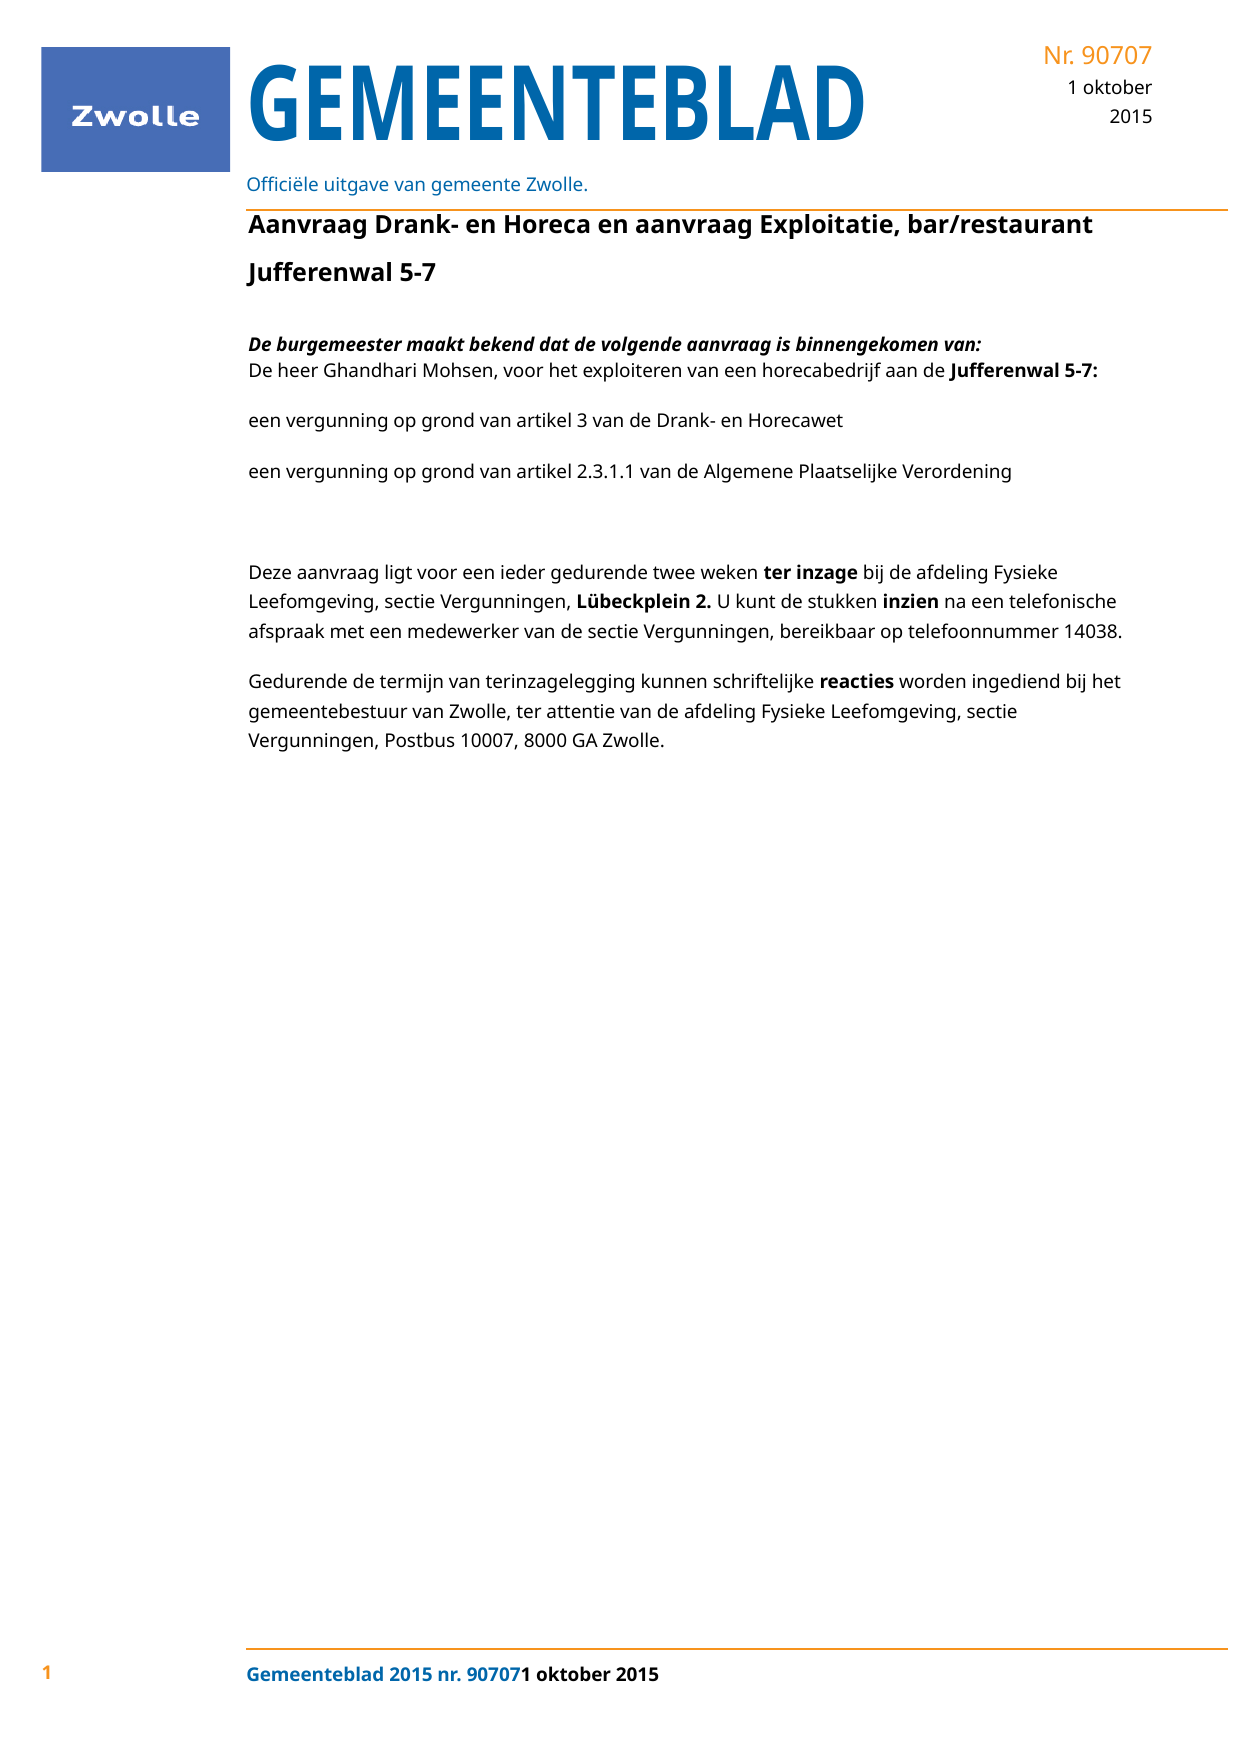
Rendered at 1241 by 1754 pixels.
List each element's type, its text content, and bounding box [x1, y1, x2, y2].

text Gedurende de termijn van terinzagelegging kunnen schriftelijke reacties worden ingediend bij het gemeentebestuur van Zwolle, ter attentie van de afdeling Fysieke Leefomgeving, sectie Vergunningen, Postbus 10007, 8000 GA Zwolle. [248, 668, 1152, 753]
text Deze aanvraag ligt voor een ieder gedurende twee weken ter inzage bij de afdeling Fysieke Leefomgeving, sectie Vergunningen, Lübeckplein 2. U kunt de stukken inzien na een telefonische afspraak met een medewerker van de sectie Vergunningen, bereikbaar op telefoonnummer 14038. [248, 559, 1152, 644]
text Aanvraag Drank- en Horeca en aanvraag Exploitatie, bar/restaurant Jufferenwal 5-7 [248, 211, 1152, 288]
text een vergunning op grond van artikel 3 van de Drank- en Horecawet [248, 408, 1152, 433]
text De heer Ghandhari Mohsen, voor het exploiteren van een horecabedrijf aan de Jufferenwal 5-7: [248, 357, 1152, 383]
picture [41, 47, 231, 172]
text een vergunning op grond van artikel 2.3.1.1 van de Algemene Plaatselijke Verordening [248, 458, 1152, 484]
text De burgemeester maakt bekend dat de volgende aanvraag is binnengekomen van: [248, 331, 1152, 357]
